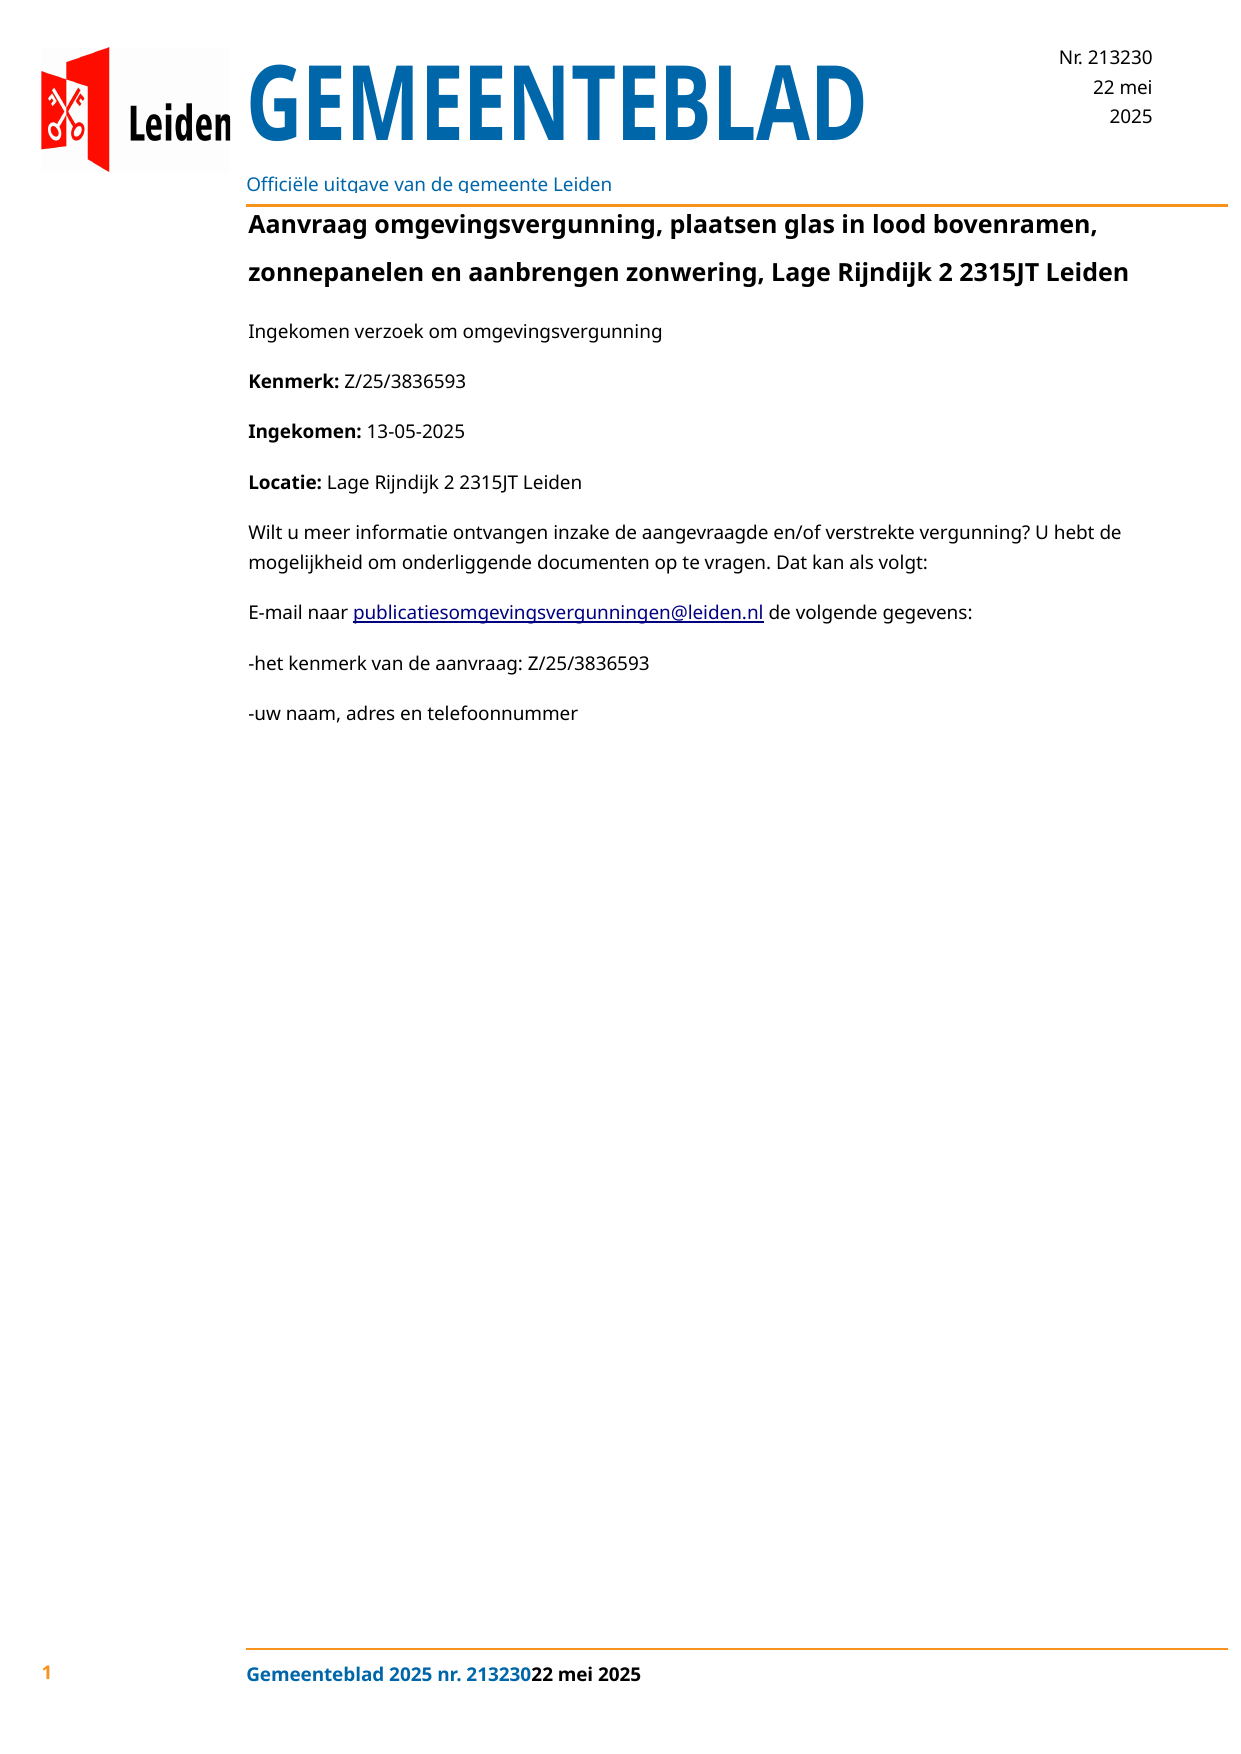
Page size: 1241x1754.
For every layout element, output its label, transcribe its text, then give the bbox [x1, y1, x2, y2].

picture [41, 47, 231, 172]
text -het kenmerk van de aanvraag: Z/25/3836593 [248, 650, 1152, 676]
text Ingekomen verzoek om omgevingsvergunning [248, 318, 1152, 344]
text E-mail naar publicatiesomgevingsvergunningen@leiden.nl de volgende gegevens: [248, 599, 1152, 625]
text Kenmerk: Z/25/3836593 [248, 368, 1152, 394]
text Wilt u meer informatie ontvangen inzake de aangevraagde en/of verstrekte vergunning? U hebt de mogelijkheid om onderliggende documenten op te vragen. Dat kan als volgt: [248, 519, 1152, 575]
text Locatie: Lage Rijndijk 2 2315JT Leiden [248, 469, 1152, 495]
text -uw naam, adres en telefoonnummer [248, 700, 1152, 726]
text Aanvraag omgevingsvergunning, plaatsen glas in lood bovenramen, zonnepanelen en aanbrengen zonwering, Lage Rijndijk 2 2315JT Leiden [248, 207, 1152, 288]
text Ingekomen: 13-05-2025 [248, 419, 1152, 444]
